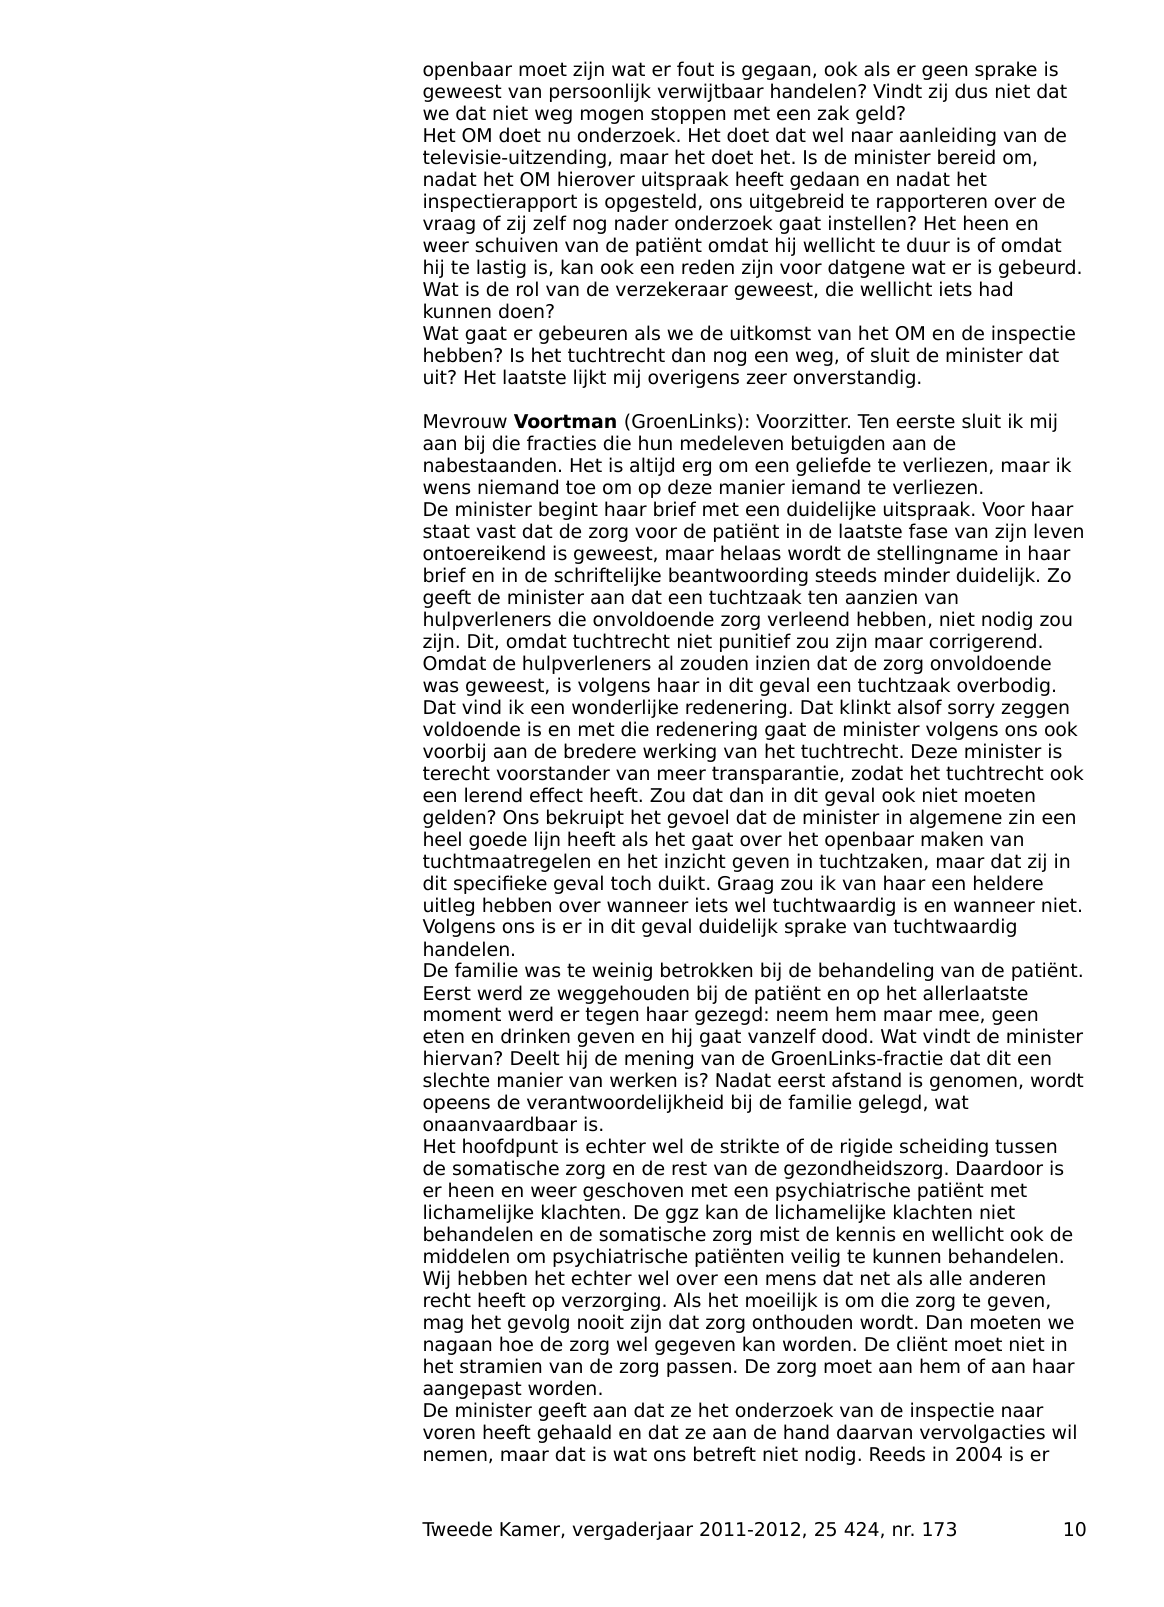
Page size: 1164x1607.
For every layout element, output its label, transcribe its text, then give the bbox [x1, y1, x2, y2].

text De minister geeft aan dat ze het onderzoek van de inspectie naar voren heeft gehaald en dat ze aan de hand daarvan vervolgacties wil nemen, maar dat is wat ons betreft niet nodig. Reeds in 2004 is er [422, 1400, 1087, 1466]
text openbaar moet zijn wat er fout is gegaan, ook als er geen sprake is geweest van persoonlijk verwijtbaar handelen? Vindt zij dus niet dat we dat niet weg mogen stoppen met een zak geld? [422, 59, 1087, 125]
text Het hoofdpunt is echter wel de strikte of de rigide scheiding tussen de somatische zorg en de rest van de gezondheidszorg. Daardoor is er heen en weer geschoven met een psychiatrische patiënt met lichamelijke klachten. De ggz kan de lichamelijke klachten niet behandelen en de somatische zorg mist de kennis en wellicht ook de middelen om psychiatrische patiënten veilig te kunnen behandelen. Wij hebben het echter wel over een mens dat net als alle anderen recht heeft op verzorging. Als het moeilijk is om die zorg te geven, mag het gevolg nooit zijn dat zorg onthouden wordt. Dan moeten we nagaan hoe de zorg wel gegeven kan worden. De cliënt moet niet in het stramien van de zorg passen. De zorg moet aan hem of aan haar aangepast worden. [422, 1136, 1087, 1400]
text Het OM doet nu onderzoek. Het doet dat wel naar aanleiding van de televisie-uitzending, maar het doet het. Is de minister bereid om, nadat het OM hierover uitspraak heeft gedaan en nadat het inspectierapport is opgesteld, ons uitgebreid te rapporteren over de vraag of zij zelf nog nader onderzoek gaat instellen? Het heen en weer schuiven van de patiënt omdat hij wellicht te duur is of omdat hij te lastig is, kan ook een reden zijn voor datgene wat er is gebeurd. Wat is de rol van de verzekeraar geweest, die wellicht iets had kunnen doen? [422, 125, 1087, 323]
text Mevrouw Voortman (GroenLinks): Voorzitter. Ten eerste sluit ik mij aan bij die fracties die hun medeleven betuigden aan de nabestaanden. Het is altijd erg om een geliefde te verliezen, maar ik wens niemand toe om op deze manier iemand te verliezen. [422, 411, 1087, 499]
text Wat gaat er gebeuren als we de uitkomst van het OM en de inspectie hebben? Is het tuchtrecht dan nog een weg, of sluit de minister dat uit? Het laatste lijkt mij overigens zeer onverstandig. [422, 323, 1087, 389]
text De minister begint haar brief met een duidelijke uitspraak. Voor haar staat vast dat de zorg voor de patiënt in de laatste fase van zijn leven ontoereikend is geweest, maar helaas wordt de stellingname in haar brief en in de schriftelijke beantwoording steeds minder duidelijk. Zo geeft de minister aan dat een tuchtzaak ten aanzien van hulpverleners die onvoldoende zorg verleend hebben, niet nodig zou zijn. Dit, omdat tuchtrecht niet punitief zou zijn maar corrigerend. Omdat de hulpverleners al zouden inzien dat de zorg onvoldoende was geweest, is volgens haar in dit geval een tuchtzaak overbodig. Dat vind ik een wonderlijke redenering. Dat klinkt alsof sorry zeggen voldoende is en met die redenering gaat de minister volgens ons ook voorbij aan de bredere werking van het tuchtrecht. Deze minister is terecht voorstander van meer transparantie, zodat het tuchtrecht ook een lerend effect heeft. Zou dat dan in dit geval ook niet moeten gelden? Ons bekruipt het gevoel dat de minister in algemene zin een heel goede lijn heeft als het gaat over het openbaar maken van tuchtmaatregelen en het inzicht geven in tuchtzaken, maar dat zij in dit specifieke geval toch duikt. Graag zou ik van haar een heldere uitleg hebben over wanneer iets wel tuchtwaardig is en wanneer niet. Volgens ons is er in dit geval duidelijk sprake van tuchtwaardig handelen. [422, 499, 1087, 960]
text De familie was te weinig betrokken bij de behandeling van de patiënt. Eerst werd ze weggehouden bij de patiënt en op het allerlaatste moment werd er tegen haar gezegd: neem hem maar mee, geen eten en drinken geven en hij gaat vanzelf dood. Wat vindt de minister hiervan? Deelt hij de mening van de GroenLinks-fractie dat dit een slechte manier van werken is? Nadat eerst afstand is genomen, wordt opeens de verantwoordelijkheid bij de familie gelegd, wat onaanvaardbaar is. [422, 960, 1087, 1136]
